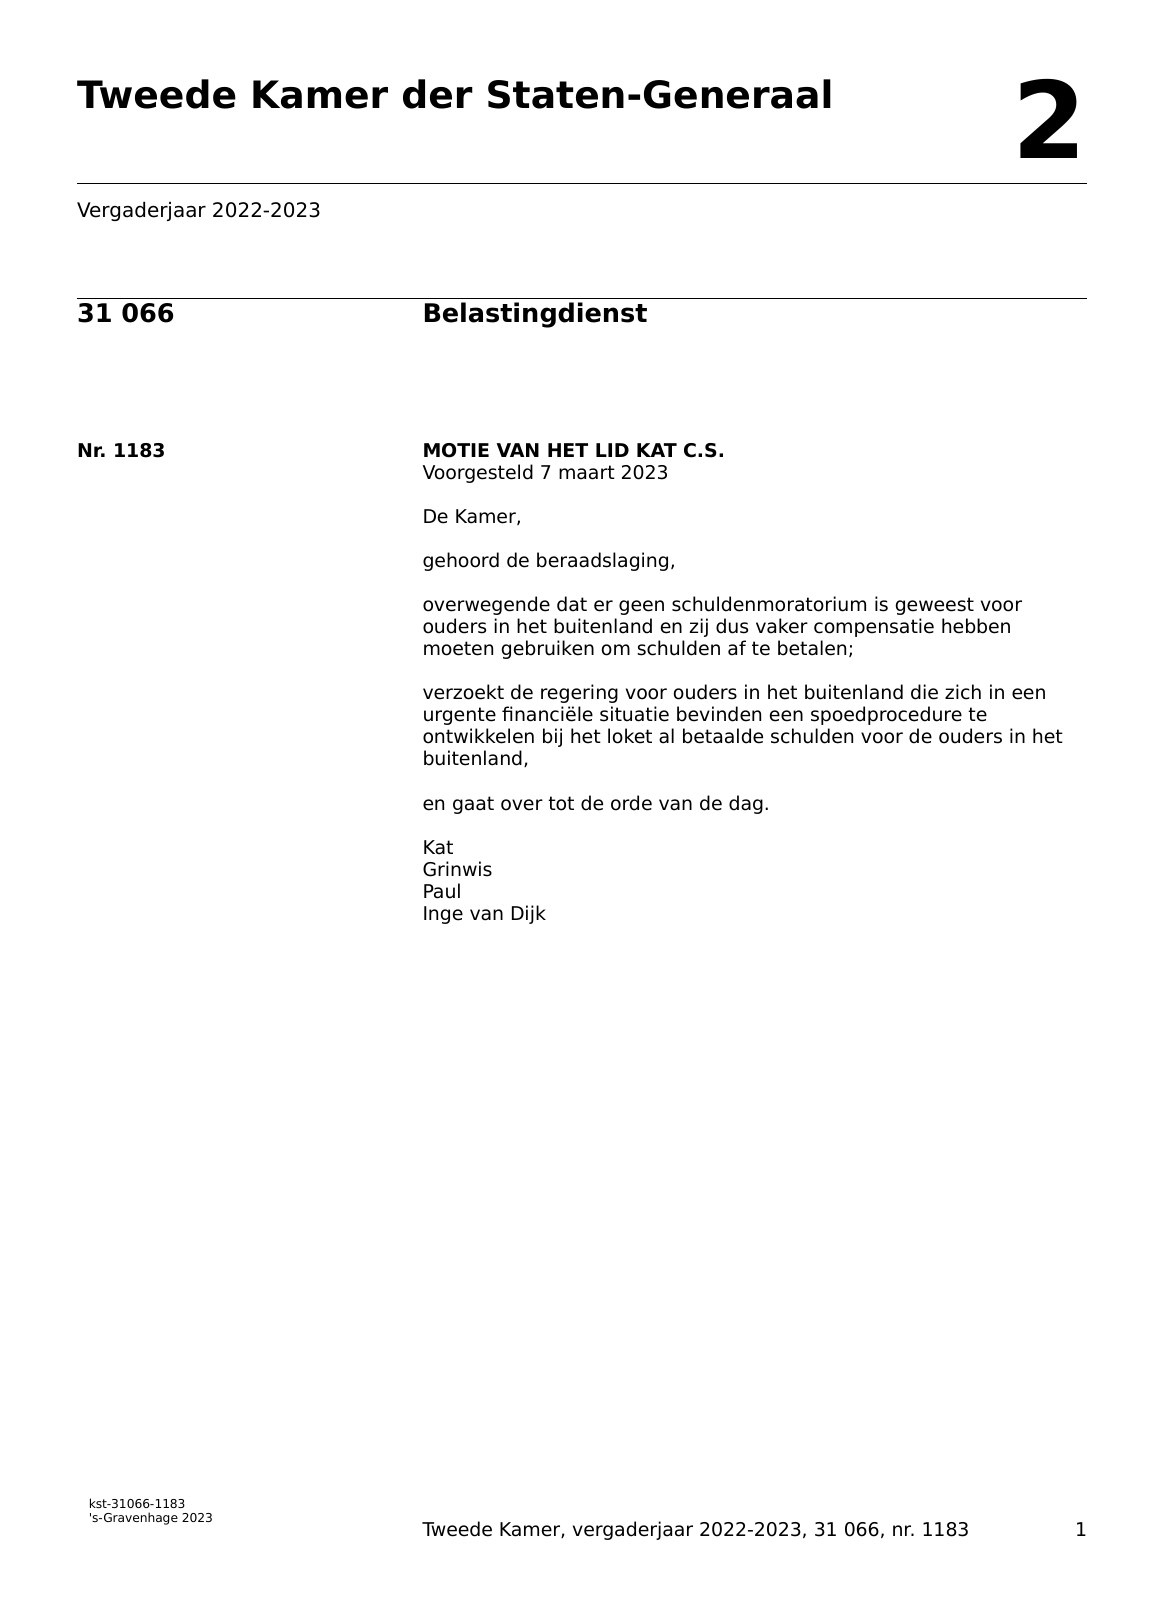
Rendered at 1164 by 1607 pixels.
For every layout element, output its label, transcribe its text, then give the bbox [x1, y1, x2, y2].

text Inge van Dijk [422, 902, 1087, 924]
text overwegende dat er geen schuldenmoratorium is geweest voor ouders in het buitenland en zij dus vaker compensatie hebben moeten gebruiken om schulden af te betalen; [422, 594, 1087, 660]
text 's-Gravenhage 2023 [88, 1511, 323, 1525]
text verzoekt de regering voor ouders in het buitenland die zich in een urgente financiële situatie bevinden een spoedprocedure te ontwikkelen bij het loket al betaalde schulden voor de ouders in het buitenland, [422, 682, 1087, 770]
subtitle Nr. 1183 MOTIE VAN HET LID KAT C.S. [77, 440, 1087, 462]
text en gaat over tot de orde van de dag. [422, 792, 1087, 814]
text gehoord de beraadslaging, [422, 550, 1087, 572]
table_cell Vergaderjaar 2022-2023 [77, 184, 1087, 298]
text Kat [422, 837, 1087, 858]
subtitle 31 066 Belastingdienst [77, 299, 1087, 329]
text Paul [422, 881, 1087, 902]
table_header 2 [886, 59, 1087, 183]
table_header Tweede Kamer der Staten-Generaal [77, 59, 886, 183]
text Grinwis [422, 858, 1087, 881]
text De Kamer, [422, 506, 1087, 528]
text kst-31066-1183 [88, 1497, 323, 1511]
text Voorgesteld 7 maart 2023 [422, 462, 1087, 484]
